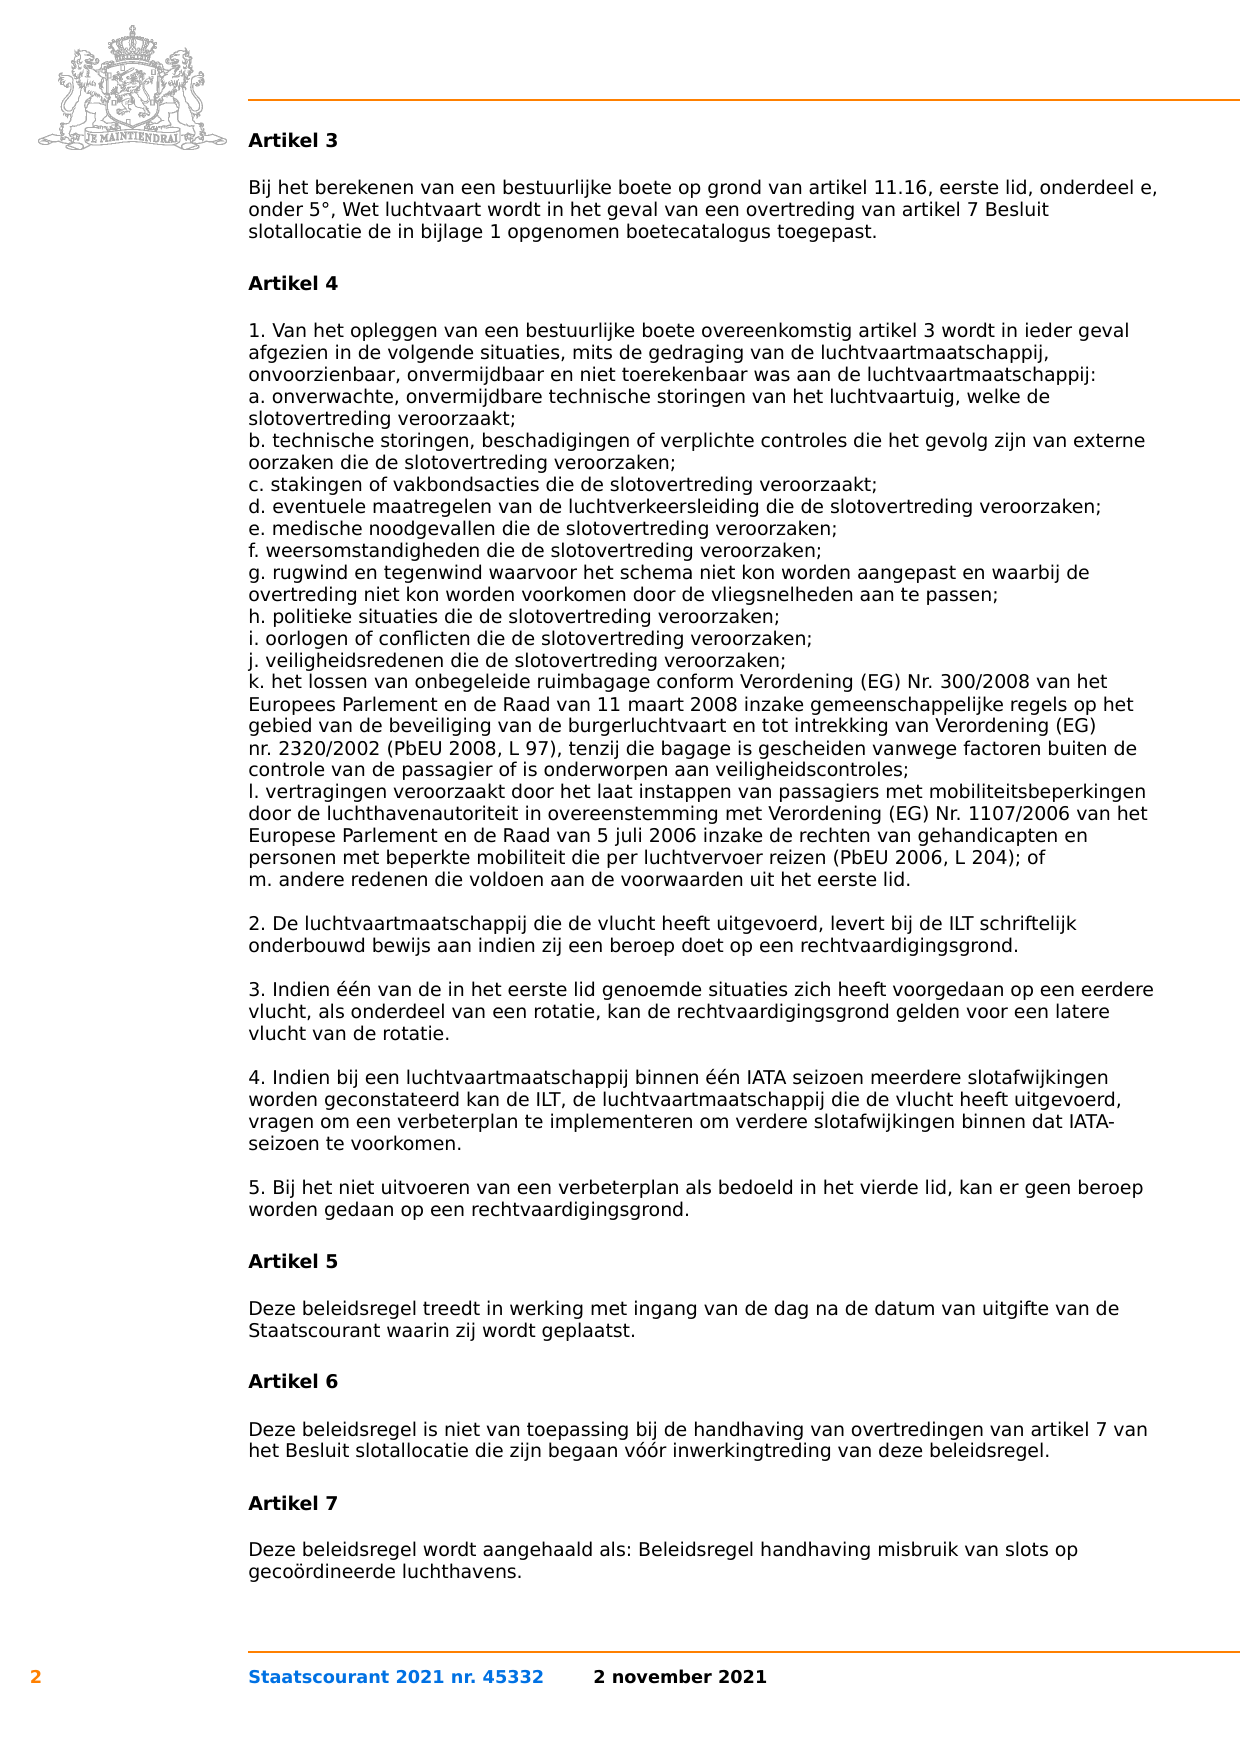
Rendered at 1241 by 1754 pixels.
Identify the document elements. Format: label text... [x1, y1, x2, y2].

text Deze beleidsregel treedt in werking met ingang van de dag na de datum van uitgifte van de Staatscourant waarin zij wordt geplaatst. [248, 1297, 1163, 1341]
text 5. Bij het niet uitvoeren van een verbeterplan als bedoeld in het vierde lid, kan er geen beroep worden gedaan op een rechtvaardigingsgrond. [248, 1177, 1163, 1221]
text i. oorlogen of conflicten die de slotovertreding veroorzaken; [248, 627, 1163, 649]
text f. weersomstandigheden die de slotovertreding veroorzaken; [248, 539, 1163, 562]
subtitle Artikel 6 [248, 1371, 1163, 1393]
text j. veiligheidsredenen die de slotovertreding veroorzaken; [248, 649, 1163, 671]
text 3. Indien één van de in het eerste lid genoemde situaties zich heeft voorgedaan op een eerdere vlucht, als onderdeel van een rotatie, kan de rechtvaardigingsgrond gelden voor een latere vlucht van de rotatie. [248, 979, 1163, 1045]
text c. stakingen of vakbondsacties die de slotovertreding veroorzaakt; [248, 474, 1163, 496]
text e. medische noodgevallen die de slotovertreding veroorzaken; [248, 518, 1163, 539]
text Bij het berekenen van een bestuurlijke boete op grond van artikel 11.16, eerste lid, onderdeel e, onder 5°, Wet luchtvaart wordt in het geval van een overtreding van artikel 7 Besluit slotallocatie de in bijlage 1 opgenomen boetecatalogus toegepast. [248, 177, 1163, 243]
text Deze beleidsregel is niet van toepassing bij de handhaving van overtredingen van artikel 7 van het Besluit slotallocatie die zijn begaan vóór inwerkingtreding van deze beleidsregel. [248, 1418, 1163, 1462]
picture [38, 25, 227, 150]
text a. onverwachte, onvermijdbare technische storingen van het luchtvaartuig, welke de slotovertreding veroorzaakt; [248, 386, 1163, 430]
text b. technische storingen, beschadigingen of verplichte controles die het gevolg zijn van externe oorzaken die de slotovertreding veroorzaken; [248, 430, 1163, 474]
text g. rugwind en tegenwind waarvoor het schema niet kon worden aangepast en waarbij de overtreding niet kon worden voorkomen door de vliegsnelheden aan te passen; [248, 562, 1163, 606]
text d. eventuele maatregelen van de luchtverkeersleiding die de slotovertreding veroorzaken; [248, 496, 1163, 518]
text 2. De luchtvaartmaatschappij die de vlucht heeft uitgevoerd, levert bij de ILT schriftelijk onderbouwd bewijs aan indien zij een beroep doet op een rechtvaardigingsgrond. [248, 913, 1163, 957]
text 1. Van het opleggen van een bestuurlijke boete overeenkomstig artikel 3 wordt in ieder geval afgezien in de volgende situaties, mits de gedraging van de luchtvaartmaatschappij, onvoorzienbaar, onvermijdbaar en niet toerekenbaar was aan de luchtvaartmaatschappij: [248, 320, 1163, 386]
subtitle Artikel 4 [248, 273, 1163, 295]
subtitle Artikel 5 [248, 1251, 1163, 1272]
subtitle Artikel 3 [248, 130, 1163, 152]
subtitle Artikel 7 [248, 1492, 1163, 1514]
text 4. Indien bij een luchtvaartmaatschappij binnen één IATA seizoen meerdere slotafwijkingen worden geconstateerd kan de ILT, de luchtvaartmaatschappij die de vlucht heeft uitgevoerd, vragen om een verbeterplan te implementeren om verdere slotafwijkingen binnen dat IATA-seizoen te voorkomen. [248, 1067, 1163, 1155]
text k. het lossen van onbegeleide ruimbagage conform Verordening (EG) Nr. 300/2008 van het Europees Parlement en de Raad van 11 maart 2008 inzake gemeenschappelijke regels op het gebied van de beveiliging van de burgerluchtvaart en tot intrekking van Verordening (EG) nr. 2320/2002 (PbEU 2008, L 97), tenzij die bagage is gescheiden vanwege factoren buiten de controle van de passagier of is onderworpen aan veiligheidscontroles; [248, 671, 1163, 781]
text Deze beleidsregel wordt aangehaald als: Beleidsregel handhaving misbruik van slots op gecoördineerde luchthavens. [248, 1539, 1163, 1583]
text h. politieke situaties die de slotovertreding veroorzaken; [248, 606, 1163, 627]
text l. vertragingen veroorzaakt door het laat instappen van passagiers met mobiliteitsbeperkingen door de luchthavenautoriteit in overeenstemming met Verordening (EG) Nr. 1107/2006 van het Europese Parlement en de Raad van 5 juli 2006 inzake de rechten van gehandicapten en personen met beperkte mobiliteit die per luchtvervoer reizen (PbEU 2006, L 204); of [248, 781, 1163, 869]
text m. andere redenen die voldoen aan de voorwaarden uit het eerste lid. [248, 869, 1163, 891]
